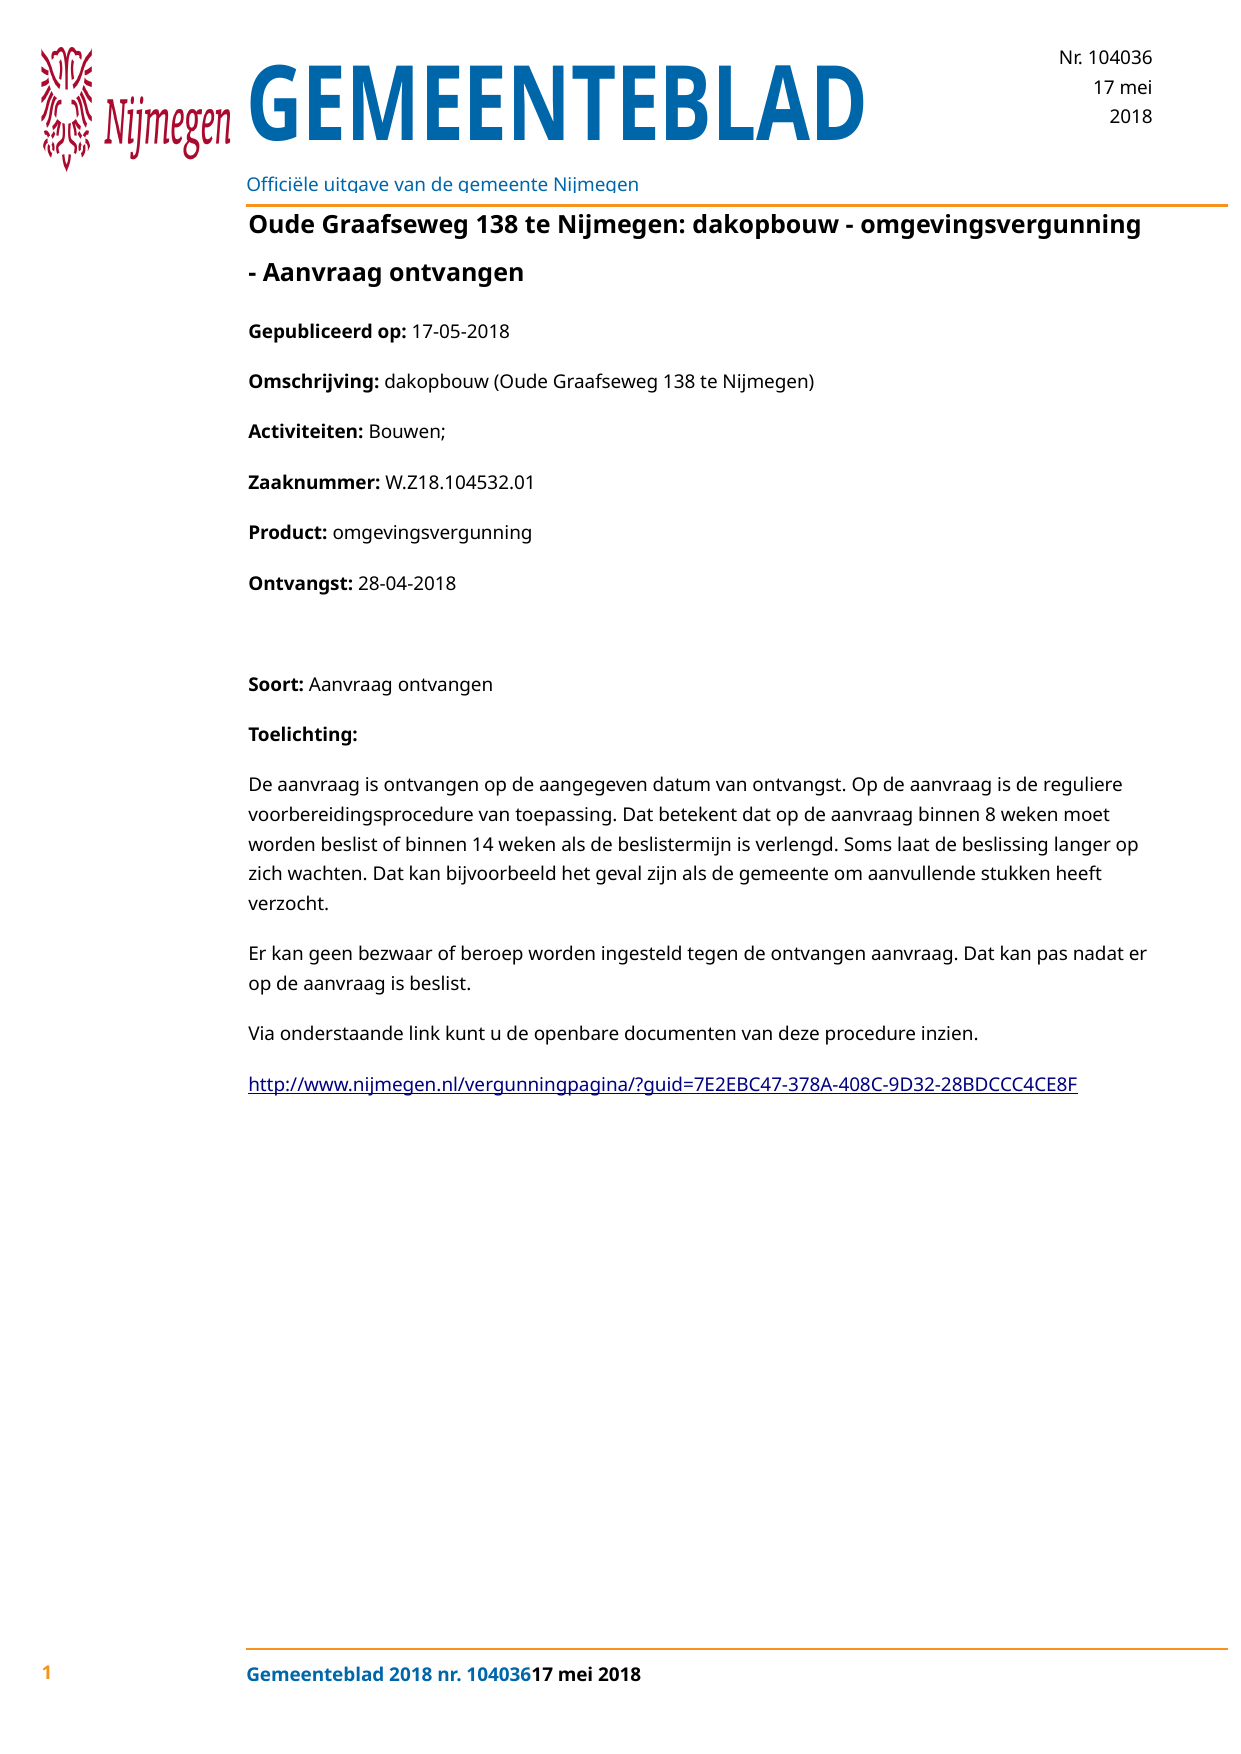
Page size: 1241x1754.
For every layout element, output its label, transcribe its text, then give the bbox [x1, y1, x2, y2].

text Gepubliceerd op: 17-05-2018 [248, 318, 1152, 344]
text Activiteiten: Bouwen; [248, 419, 1152, 444]
text Soort: Aanvraag ontvangen [248, 671, 1152, 697]
text Via onderstaande link kunt u de openbare documenten van deze procedure inzien. [248, 1020, 1152, 1046]
text Toelichting: [248, 721, 1152, 747]
text De aanvraag is ontvangen op de aangegeven datum van ontvangst. Op de aanvraag is de reguliere voorbereidingsprocedure van toepassing. Dat betekent dat op de aanvraag binnen 8 weken moet worden beslist of binnen 14 weken als de beslistermijn is verlengd. Soms laat de beslissing langer op zich wachten. Dat kan bijvoorbeeld het geval zijn als de gemeente om aanvullende stukken heeft verzocht. [248, 772, 1152, 916]
picture [41, 47, 231, 172]
text Omschrijving: dakopbouw (Oude Graafseweg 138 te Nijmegen) [248, 368, 1152, 394]
text Product: omgevingsvergunning [248, 519, 1152, 545]
text Ontvangst: 28-04-2018 [248, 570, 1152, 596]
text http://www.nijmegen.nl/vergunningpagina/?guid=7E2EBC47-378A-408C-9D32-28BDCCC4CE8F [248, 1071, 1152, 1097]
text Er kan geen bezwaar of beroep worden ingesteld tegen de ontvangen aanvraag. Dat kan pas nadat er op de aanvraag is beslist. [248, 940, 1152, 996]
text Oude Graafseweg 138 te Nijmegen: dakopbouw - omgevingsvergunning - Aanvraag ontvangen [248, 207, 1152, 288]
text Zaaknummer: W.Z18.104532.01 [248, 469, 1152, 495]
